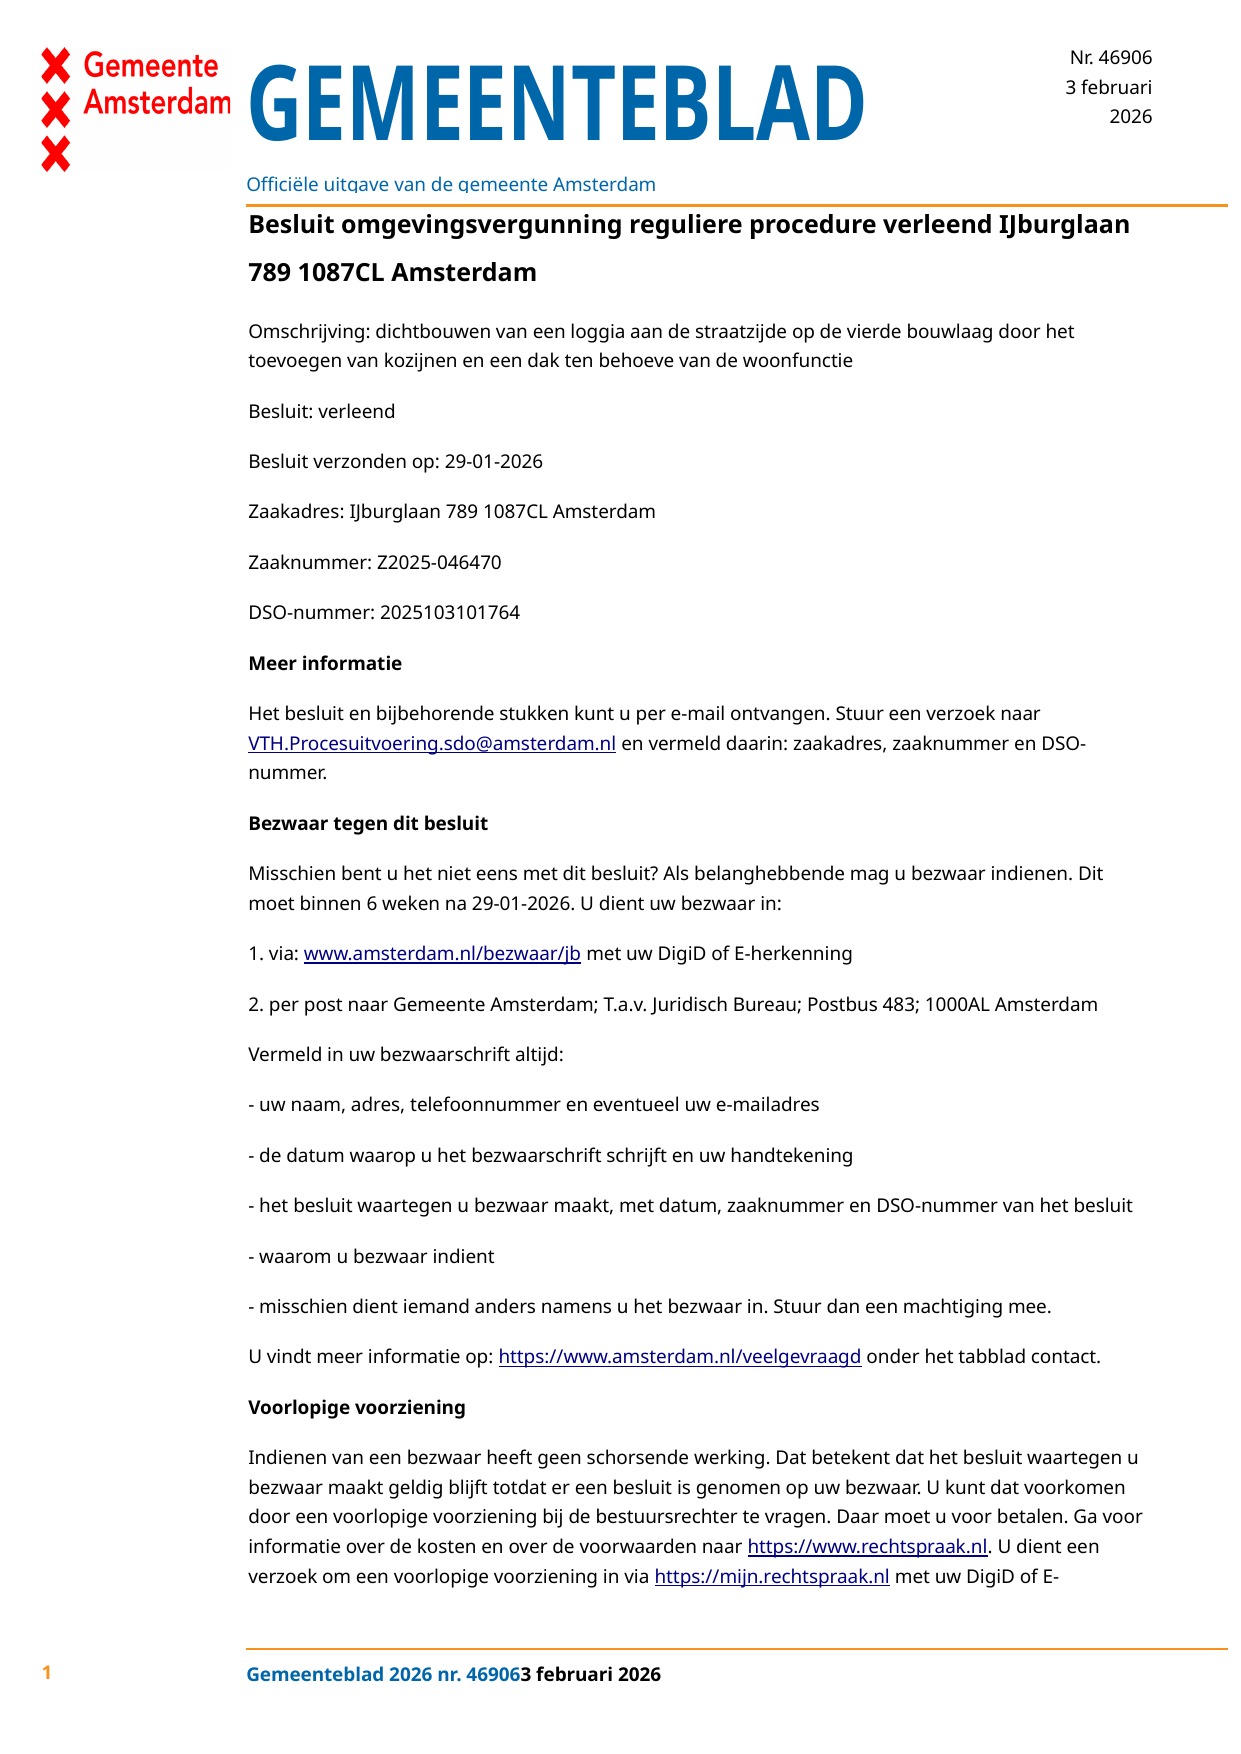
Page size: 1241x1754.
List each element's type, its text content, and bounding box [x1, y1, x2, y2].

text Indienen van een bezwaar heeft geen schorsende werking. Dat betekent dat het besluit waartegen u bezwaar maakt geldig blijft totdat er een besluit is genomen op uw bezwaar. U kunt dat voorkomen door een voorlopige voorziening bij de bestuursrechter te vragen. Daar moet u voor betalen. Ga voor informatie over de kosten en over de voorwaarden naar https://www.rechtspraak.nl. U dient een verzoek om een voorlopige voorziening in via https://mijn.rechtspraak.nl met uw DigiD of E- [248, 1444, 1152, 1589]
text U vindt meer informatie op: https://www.amsterdam.nl/veelgevraagd onder het tabblad contact. [248, 1344, 1152, 1369]
text - misschien dient iemand anders namens u het bezwaar in. Stuur dan een machtiging mee. [248, 1293, 1152, 1319]
text Misschien bent u het niet eens met dit besluit? Als belanghebbende mag u bezwaar indienen. Dit moet binnen 6 weken na 29-01-2026. U dient uw bezwaar in: [248, 860, 1152, 916]
text - het besluit waartegen u bezwaar maakt, met datum, zaaknummer en DSO-nummer van het besluit [248, 1192, 1152, 1218]
text 1. via: www.amsterdam.nl/bezwaar/jb met uw DigiD of E-herkenning [248, 940, 1152, 966]
text DSO-nummer: 2025103101764 [248, 599, 1152, 625]
text Zaakadres: IJburglaan 789 1087CL Amsterdam [248, 499, 1152, 524]
text Besluit omgevingsvergunning reguliere procedure verleend IJburglaan 789 1087CL Amsterdam [248, 207, 1152, 288]
text 2. per post naar Gemeente Amsterdam; T.a.v. Juridisch Bureau; Postbus 483; 1000AL Amsterdam [248, 991, 1152, 1017]
text - uw naam, adres, telefoonnummer en eventueel uw e-mailadres [248, 1092, 1152, 1117]
text Vermeld in uw bezwaarschrift altijd: [248, 1041, 1152, 1067]
text - de datum waarop u het bezwaarschrift schrijft en uw handtekening [248, 1142, 1152, 1168]
text Omschrijving: dichtbouwen van een loggia aan de straatzijde op de vierde bouwlaag door het toevoegen van kozijnen en een dak ten behoeve van de woonfunctie [248, 318, 1152, 373]
text - waarom u bezwaar indient [248, 1243, 1152, 1269]
text Besluit verzonden op: 29-01-2026 [248, 448, 1152, 474]
text Bezwaar tegen dit besluit [248, 810, 1152, 836]
picture [41, 47, 231, 172]
text Zaaknummer: Z2025-046470 [248, 549, 1152, 575]
text Meer informatie [248, 650, 1152, 676]
text Voorlopige voorziening [248, 1394, 1152, 1420]
text Het besluit en bijbehorende stukken kunt u per e-mail ontvangen. Stuur een verzoek naar VTH.Procesuitvoering.sdo@amsterdam.nl en vermeld daarin: zaakadres, zaaknummer en DSO-nummer. [248, 700, 1152, 785]
text Besluit: verleend [248, 398, 1152, 424]
